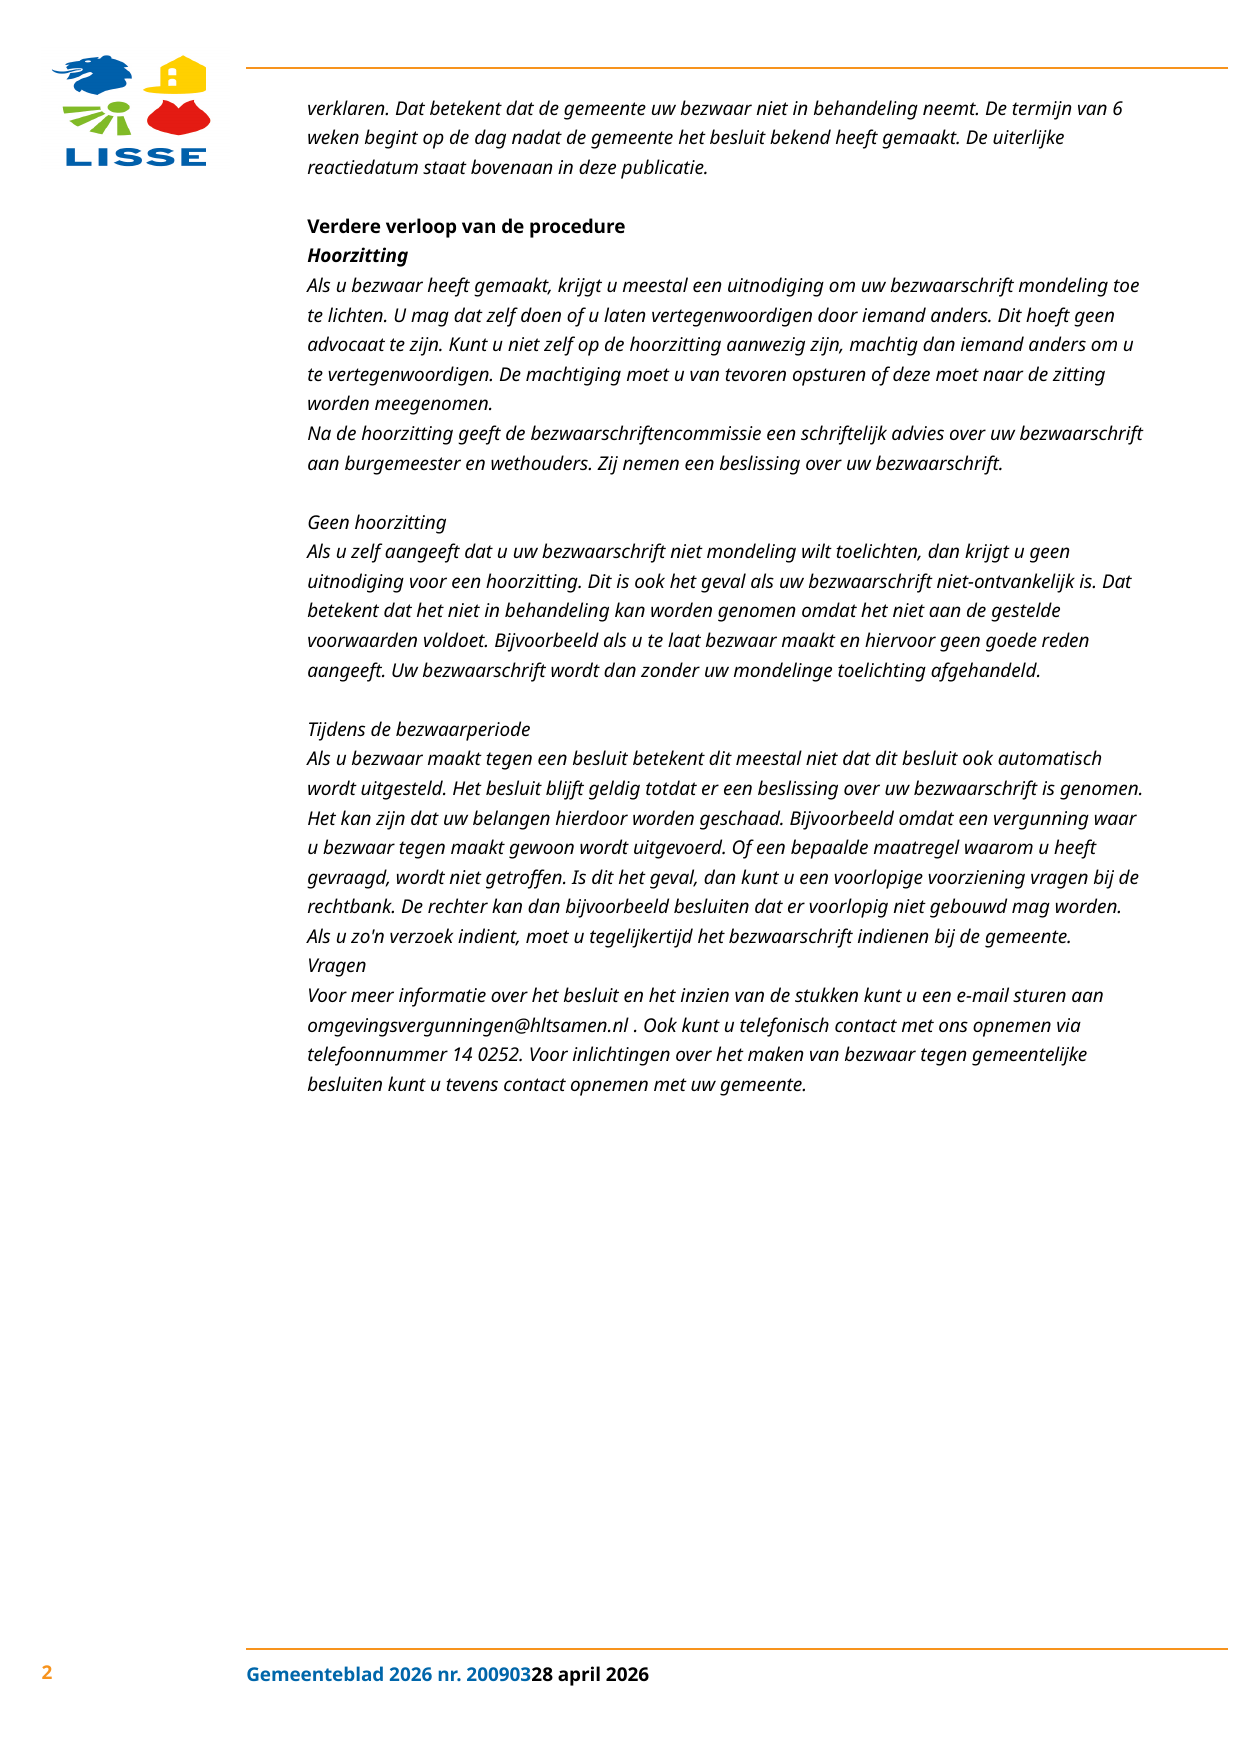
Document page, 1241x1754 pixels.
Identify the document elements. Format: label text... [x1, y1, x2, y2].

list Vragen [248, 953, 1152, 978]
list Tijdens de bezwaarperiode [248, 716, 1152, 742]
list Voor meer informatie over het besluit en het inzien van de stukken kunt u een e-mail sturen aan omgevingsvergunningen@hltsamen.nl . Ook kunt u telefonisch contact met ons opnemen via telefoonnummer 14 0252. Voor inlichtingen over het maken van bezwaar tegen gemeentelijke besluiten kunt u tevens contact opnemen met uw gemeente. [248, 982, 1152, 1097]
list Als u bezwaar maakt tegen een besluit betekent dit meestal niet dat dit besluit ook automatisch wordt uitgesteld. Het besluit blijft geldig totdat er een beslissing over uw bezwaarschrift is genomen. Het kan zijn dat uw belangen hierdoor worden geschaad. Bijvoorbeeld omdat een vergunning waar u bezwaar tegen maakt gewoon wordt uitgevoerd. Of een bepaalde maatregel waarom u heeft gevraagd, wordt niet getroffen. Is dit het geval, dan kunt u een voorlopige voorziening vragen bij de rechtbank. De rechter kan dan bijvoorbeeld besluiten dat er voorlopig niet gebouwd mag worden. Als u zo'n verzoek indient, moet u tegelijkertijd het bezwaarschrift indienen bij de gemeente. [248, 746, 1152, 949]
list Als u zelf aangeeft dat u uw bezwaarschrift niet mondeling wilt toelichten, dan krijgt u geen uitnodiging voor een hoorzitting. Dit is ook het geval als uw bezwaarschrift niet-ontvankelijk is. Dat betekent dat het niet in behandeling kan worden genomen omdat het niet aan de gestelde voorwaarden voldoet. Bijvoorbeeld als u te laat bezwaar maakt en hiervoor geen goede reden aangeeft. Uw bezwaarschrift wordt dan zonder uw mondelinge toelichting afgehandeld. [248, 538, 1152, 683]
list Geen hoorzitting [248, 509, 1152, 535]
list Als u bezwaar heeft gemaakt, krijgt u meestal een uitnodiging om uw bezwaarschrift mondeling toe te lichten. U mag dat zelf doen of u laten vertegenwoordigen door iemand anders. Dit hoeft geen advocaat te zijn. Kunt u niet zelf op de hoorzitting aanwezig zijn, machtig dan iemand anders om u te vertegenwoordigen. De machtiging moet u van tevoren opsturen of deze moet naar de zitting worden meegenomen. [248, 272, 1152, 416]
picture [41, 47, 231, 172]
list Hoorzitting [248, 243, 1152, 268]
list Verdere verloop van de procedure [248, 213, 1152, 239]
list Na de hoorzitting geeft de bezwaarschriftencommissie een schriftelijk advies over uw bezwaarschrift aan burgemeester en wethouders. Zij nemen een beslissing over uw bezwaarschrift. [248, 420, 1152, 476]
list verklaren. Dat betekent dat de gemeente uw bezwaar niet in behandeling neemt. De termijn van 6 weken begint op de dag nadat de gemeente het besluit bekend heeft gemaakt. De uiterlijke reactiedatum staat bovenaan in deze publicatie. [248, 95, 1152, 180]
